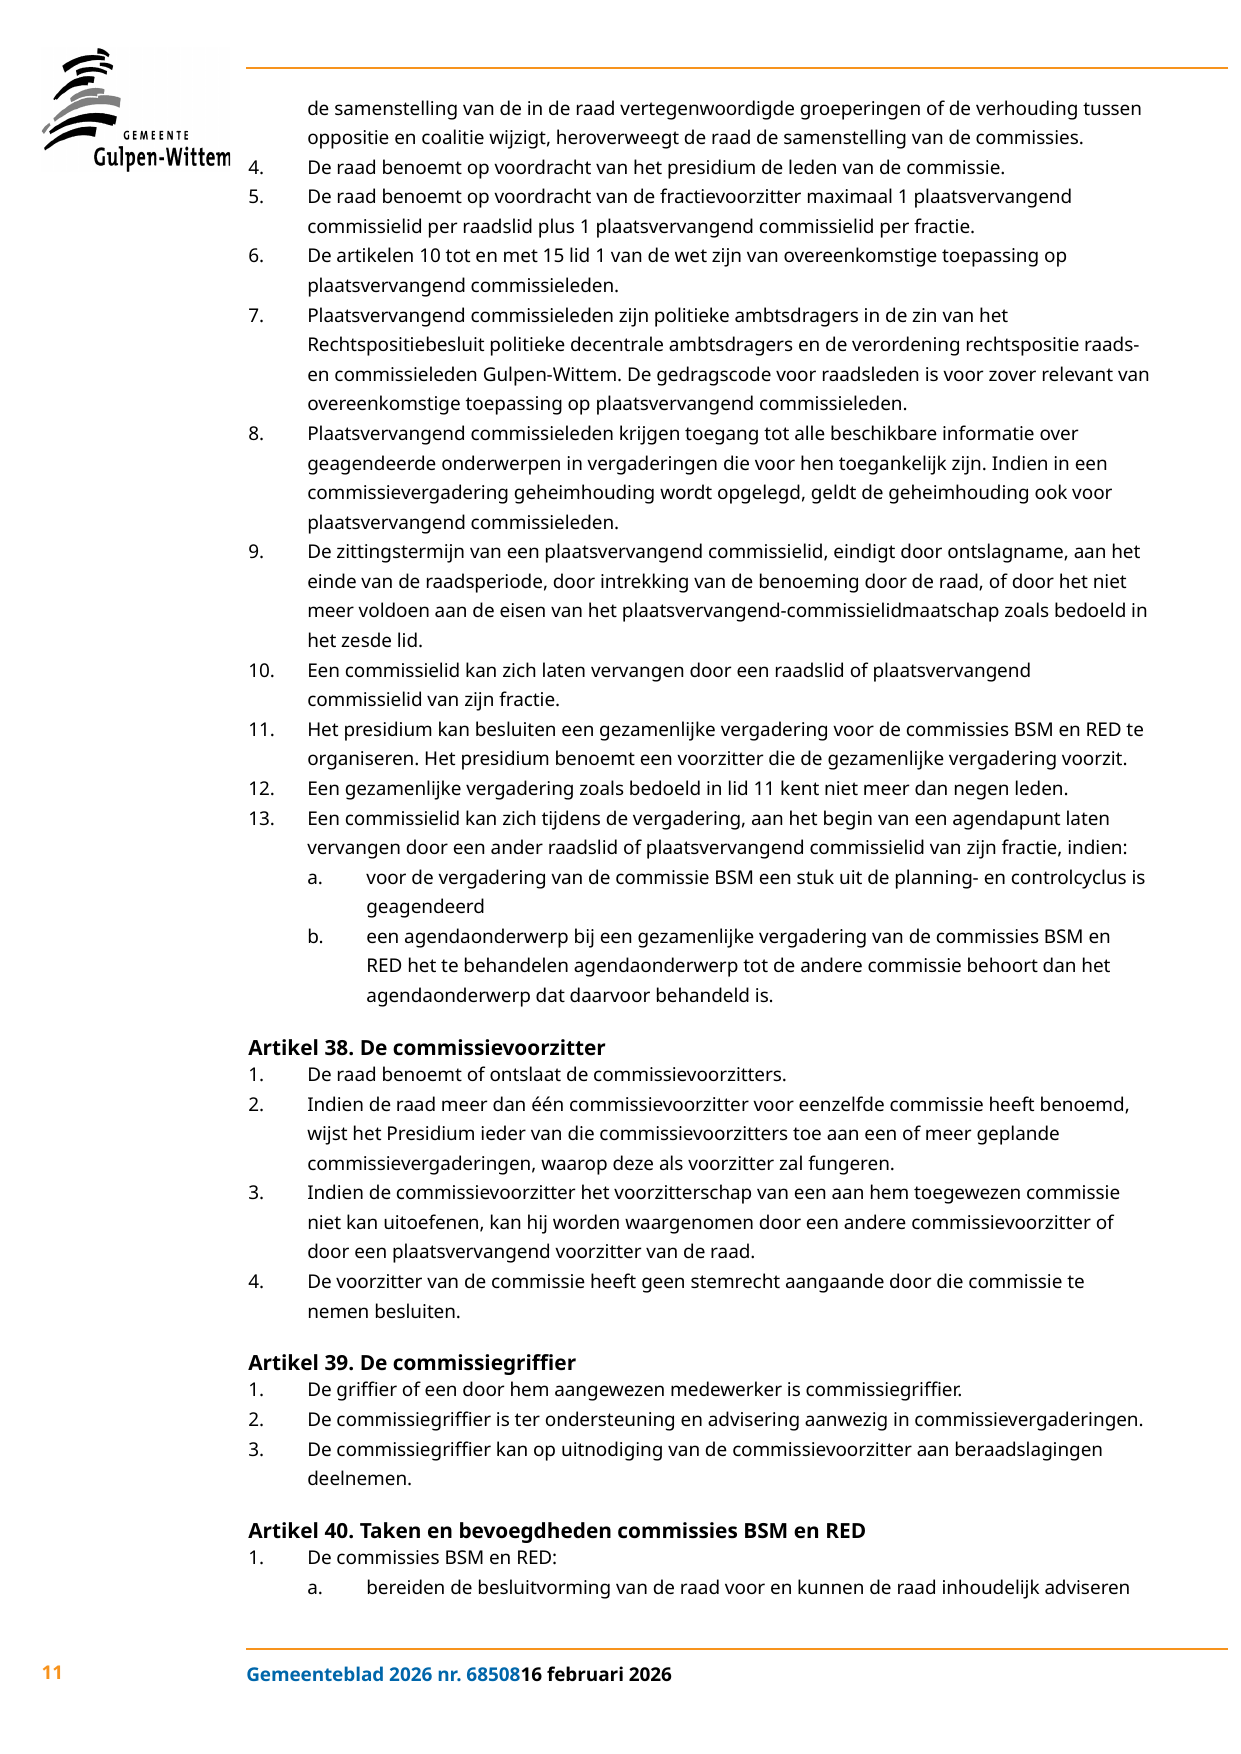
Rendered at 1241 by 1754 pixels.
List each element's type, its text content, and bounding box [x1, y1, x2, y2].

list een agendaonderwerp bij een gezamenlijke vergadering van de commissies BSM en RED het te behandelen agendaonderwerp tot de andere commissie behoort dan het agendaonderwerp dat daarvoor behandeld is. [307, 923, 1152, 1008]
list De voorzitter van de commissie heeft geen stemrecht aangaande door die commissie te nemen besluiten. [248, 1268, 1152, 1323]
list De artikelen 10 tot en met 15 lid 1 van de wet zijn van overeenkomstige toepassing op plaatsvervangend commissieleden. [248, 243, 1152, 298]
list De raad benoemt op voordracht van de fractievoorzitter maximaal 1 plaatsvervangend commissielid per raadslid plus 1 plaatsvervangend commissielid per fractie. [248, 183, 1152, 239]
list Plaatsvervangend commissieleden zijn politieke ambtsdragers in de zin van het Rechtspositiebesluit politieke decentrale ambtsdragers en de verordening rechtspositie raads- en commissieleden Gulpen-Wittem. De gedragscode voor raadsleden is voor zover relevant van overeenkomstige toepassing op plaatsvervangend commissieleden. [248, 302, 1152, 416]
list Het presidium kan besluiten een gezamenlijke vergadering voor de commissies BSM en RED te organiseren. Het presidium benoemt een voorzitter die de gezamenlijke vergadering voorzit. [248, 716, 1152, 771]
list voor de vergadering van de commissie BSM een stuk uit de planning- en controlcyclus is geagendeerd [307, 864, 1152, 919]
list de samenstelling van de in de raad vertegenwoordigde groeperingen of de verhouding tussen oppositie en coalitie wijzigt, heroverweegt de raad de samenstelling van de commissies. [248, 95, 1152, 150]
list Plaatsvervangend commissieleden krijgen toegang tot alle beschikbare informatie over geagendeerde onderwerpen in vergaderingen die voor hen toegankelijk zijn. Indien in een commissievergadering geheimhouding wordt opgelegd, geldt de geheimhouding ook voor plaatsvervangend commissieleden. [248, 420, 1152, 535]
list De zittingstermijn van een plaatsvervangend commissielid, eindigt door ontslagname, aan het einde van de raadsperiode, door intrekking van de benoeming door de raad, of door het niet meer voldoen aan de eisen van het plaatsvervangend-commissielidmaatschap zoals bedoeld in het zesde lid. [248, 538, 1152, 653]
text Artikel 38. De commissievoorzitter [248, 1033, 1152, 1061]
list De griffier of een door hem aangewezen medewerker is commissiegriffier. [248, 1377, 1152, 1402]
list Een gezamenlijke vergadering zoals bedoeld in lid 11 kent niet meer dan negen leden. [248, 775, 1152, 801]
list Indien de commissievoorzitter het voorzitterschap van een aan hem toegewezen commissie niet kan uitoefenen, kan hij worden waargenomen door een andere commissievoorzitter of door een plaatsvervangend voorzitter van de raad. [248, 1179, 1152, 1264]
list Een commissielid kan zich tijdens de vergadering, aan het begin van een agendapunt laten vervangen door een ander raadslid of plaatsvervangend commissielid van zijn fractie, indien: [248, 805, 1152, 860]
list Indien de raad meer dan één commissievoorzitter voor eenzelfde commissie heeft benoemd, wijst het Presidium ieder van die commissievoorzitters toe aan een of meer geplande commissievergaderingen, waarop deze als voorzitter zal fungeren. [248, 1091, 1152, 1176]
text Artikel 40. Taken en bevoegdheden commissies BSM en RED [248, 1516, 1152, 1544]
list De commissiegriffier is ter ondersteuning en advisering aanwezig in commissievergaderingen. [248, 1406, 1152, 1432]
text Artikel 39. De commissiegriffier [248, 1348, 1152, 1377]
picture [41, 47, 231, 172]
list De commissiegriffier kan op uitnodiging van de commissievoorzitter aan beraadslagingen deelnemen. [248, 1436, 1152, 1491]
list Een commissielid kan zich laten vervangen door een raadslid of plaatsvervangend commissielid van zijn fractie. [248, 657, 1152, 712]
list De raad benoemt of ontslaat de commissievoorzitters. [248, 1061, 1152, 1087]
list De commissies BSM en RED: [248, 1544, 1152, 1570]
list De raad benoemt op voordracht van het presidium de leden van de commissie. [248, 154, 1152, 180]
list bereiden de besluitvorming van de raad voor en kunnen de raad inhoudelijk adviseren [307, 1574, 1152, 1599]
